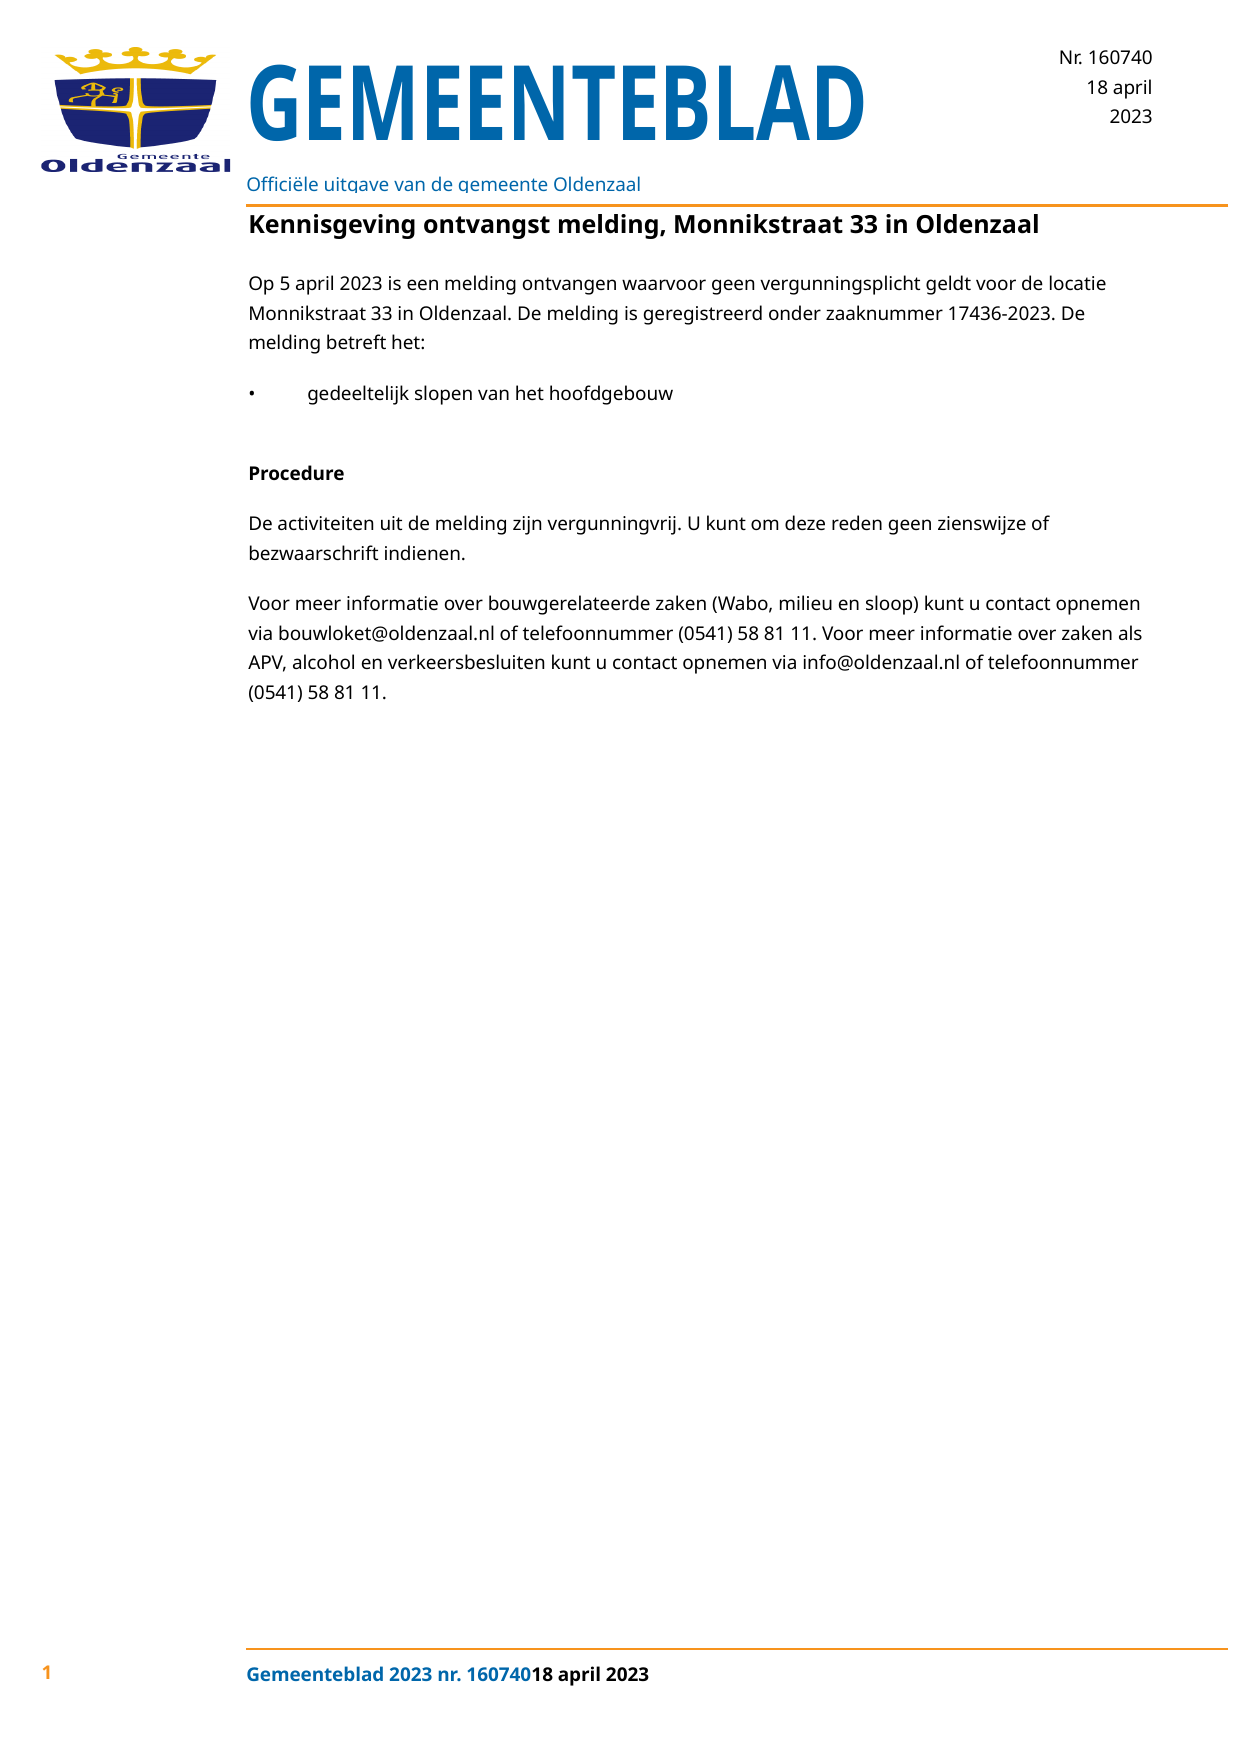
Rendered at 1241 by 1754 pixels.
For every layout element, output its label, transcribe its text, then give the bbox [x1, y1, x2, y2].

list gedeeltelijk slopen van het hoofdgebouw [248, 380, 1152, 406]
text Procedure [248, 460, 1152, 486]
text Kennisgeving ontvangst melding, Monnikstraat 33 in Oldenzaal [248, 207, 1152, 241]
text De activiteiten uit de melding zijn vergunningvrij. U kunt om deze reden geen zienswijze of bezwaarschrift indienen. [248, 510, 1152, 566]
text Op 5 april 2023 is een melding ontvangen waarvoor geen vergunningsplicht geldt voor de locatie Monnikstraat 33 in Oldenzaal. De melding is geregistreerd onder zaaknummer 17436-2023. De melding betreft het: [248, 270, 1152, 355]
text Voor meer informatie over bouwgerelateerde zaken (Wabo, milieu en sloop) kunt u contact opnemen via bouwloket@oldenzaal.nl of telefoonnummer (0541) 58 81 11. Voor meer informatie over zaken als APV, alcohol en verkeersbesluiten kunt u contact opnemen via info@oldenzaal.nl of telefoonnummer (0541) 58 81 11. [248, 590, 1152, 705]
picture [41, 47, 231, 172]
